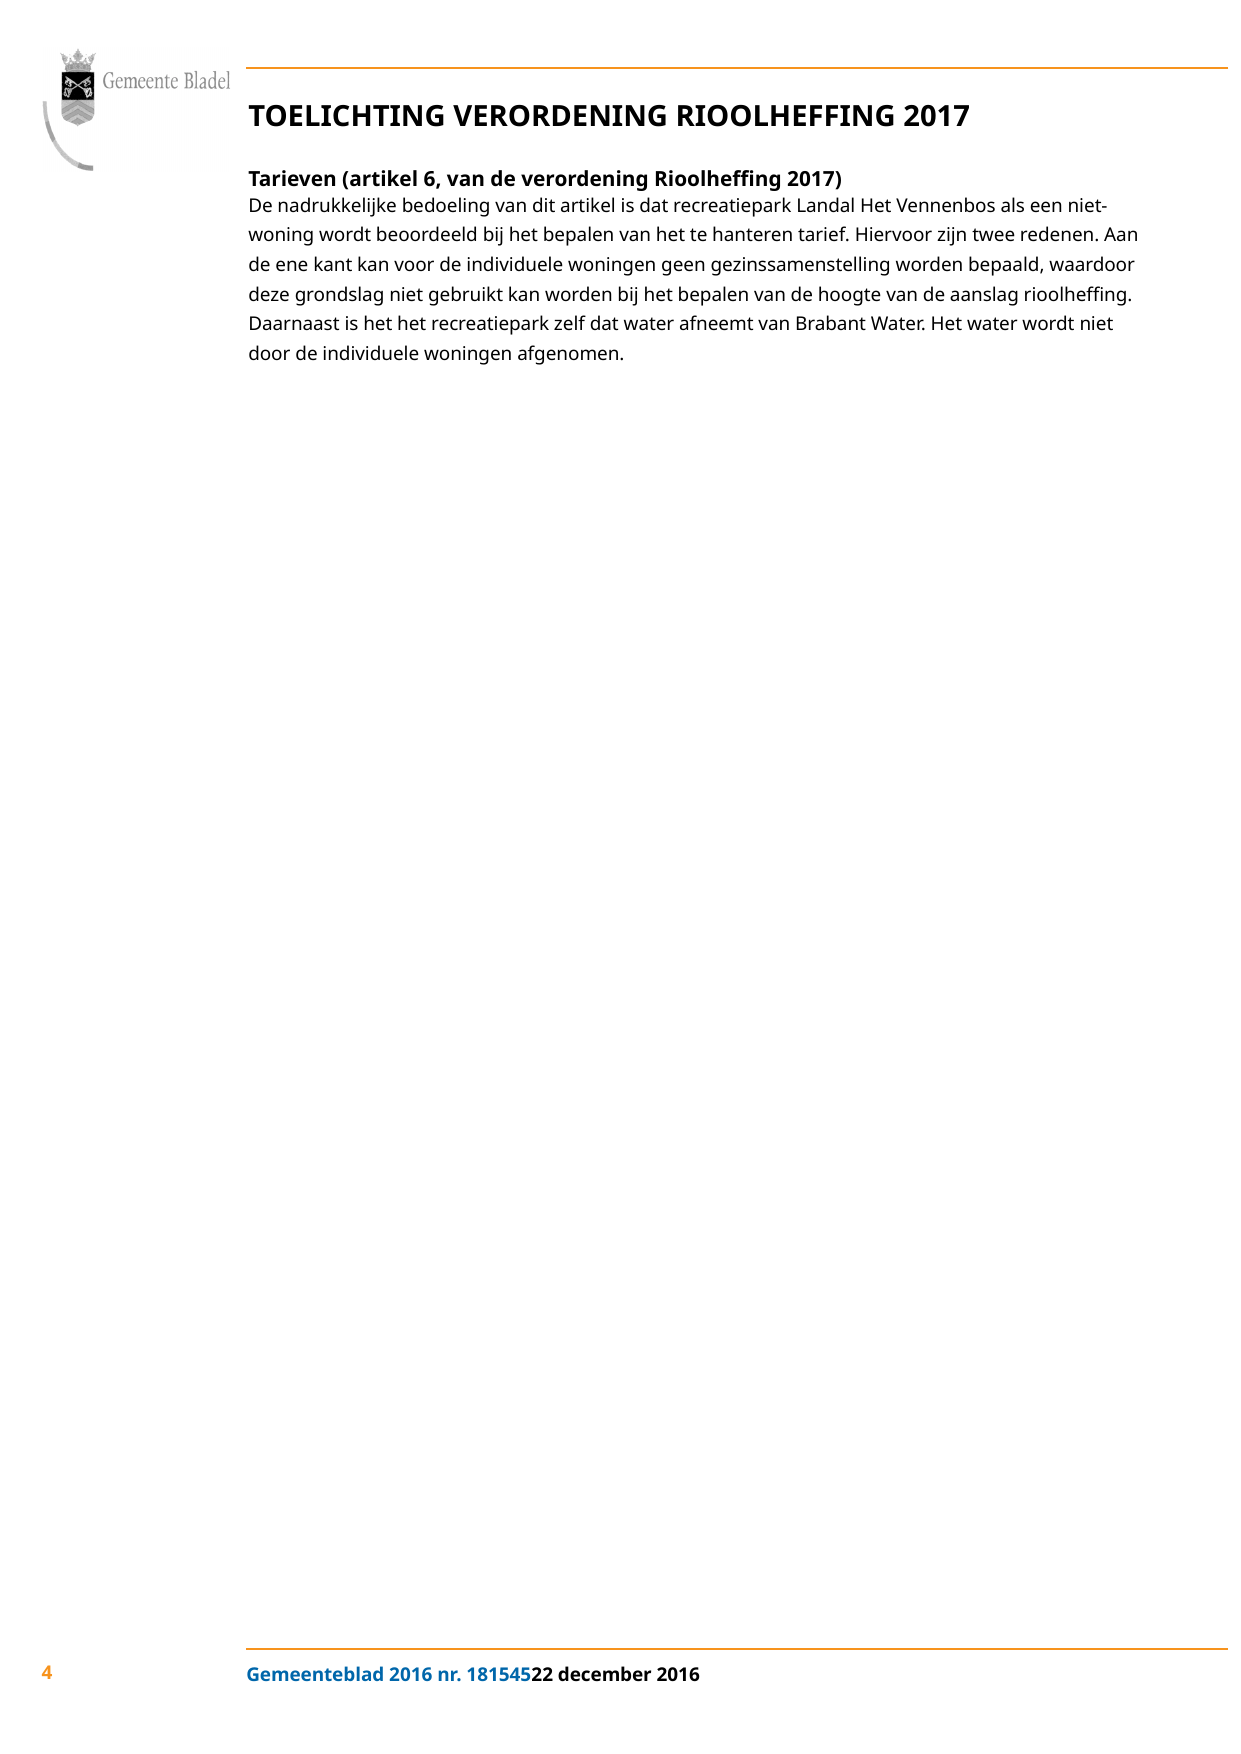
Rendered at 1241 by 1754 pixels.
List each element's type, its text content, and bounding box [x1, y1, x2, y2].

picture [41, 47, 231, 172]
text TOELICHTING VERORDENING RIOOLHEFFING 2017 [248, 95, 1152, 134]
text Tarieven (artikel 6, van de verordening Rioolheffing 2017) [248, 164, 1152, 192]
text De nadrukkelijke bedoeling van dit artikel is dat recreatiepark Landal Het Vennenbos als een niet-woning wordt beoordeeld bij het bepalen van het te hanteren tarief. Hiervoor zijn twee redenen. Aan de ene kant kan voor de individuele woningen geen gezinssamenstelling worden bepaald, waardoor deze grondslag niet gebruikt kan worden bij het bepalen van de hoogte van de aanslag rioolheffing. Daarnaast is het het recreatiepark zelf dat water afneemt van Brabant Water. Het water wordt niet door de individuele woningen afgenomen. [248, 192, 1152, 366]
